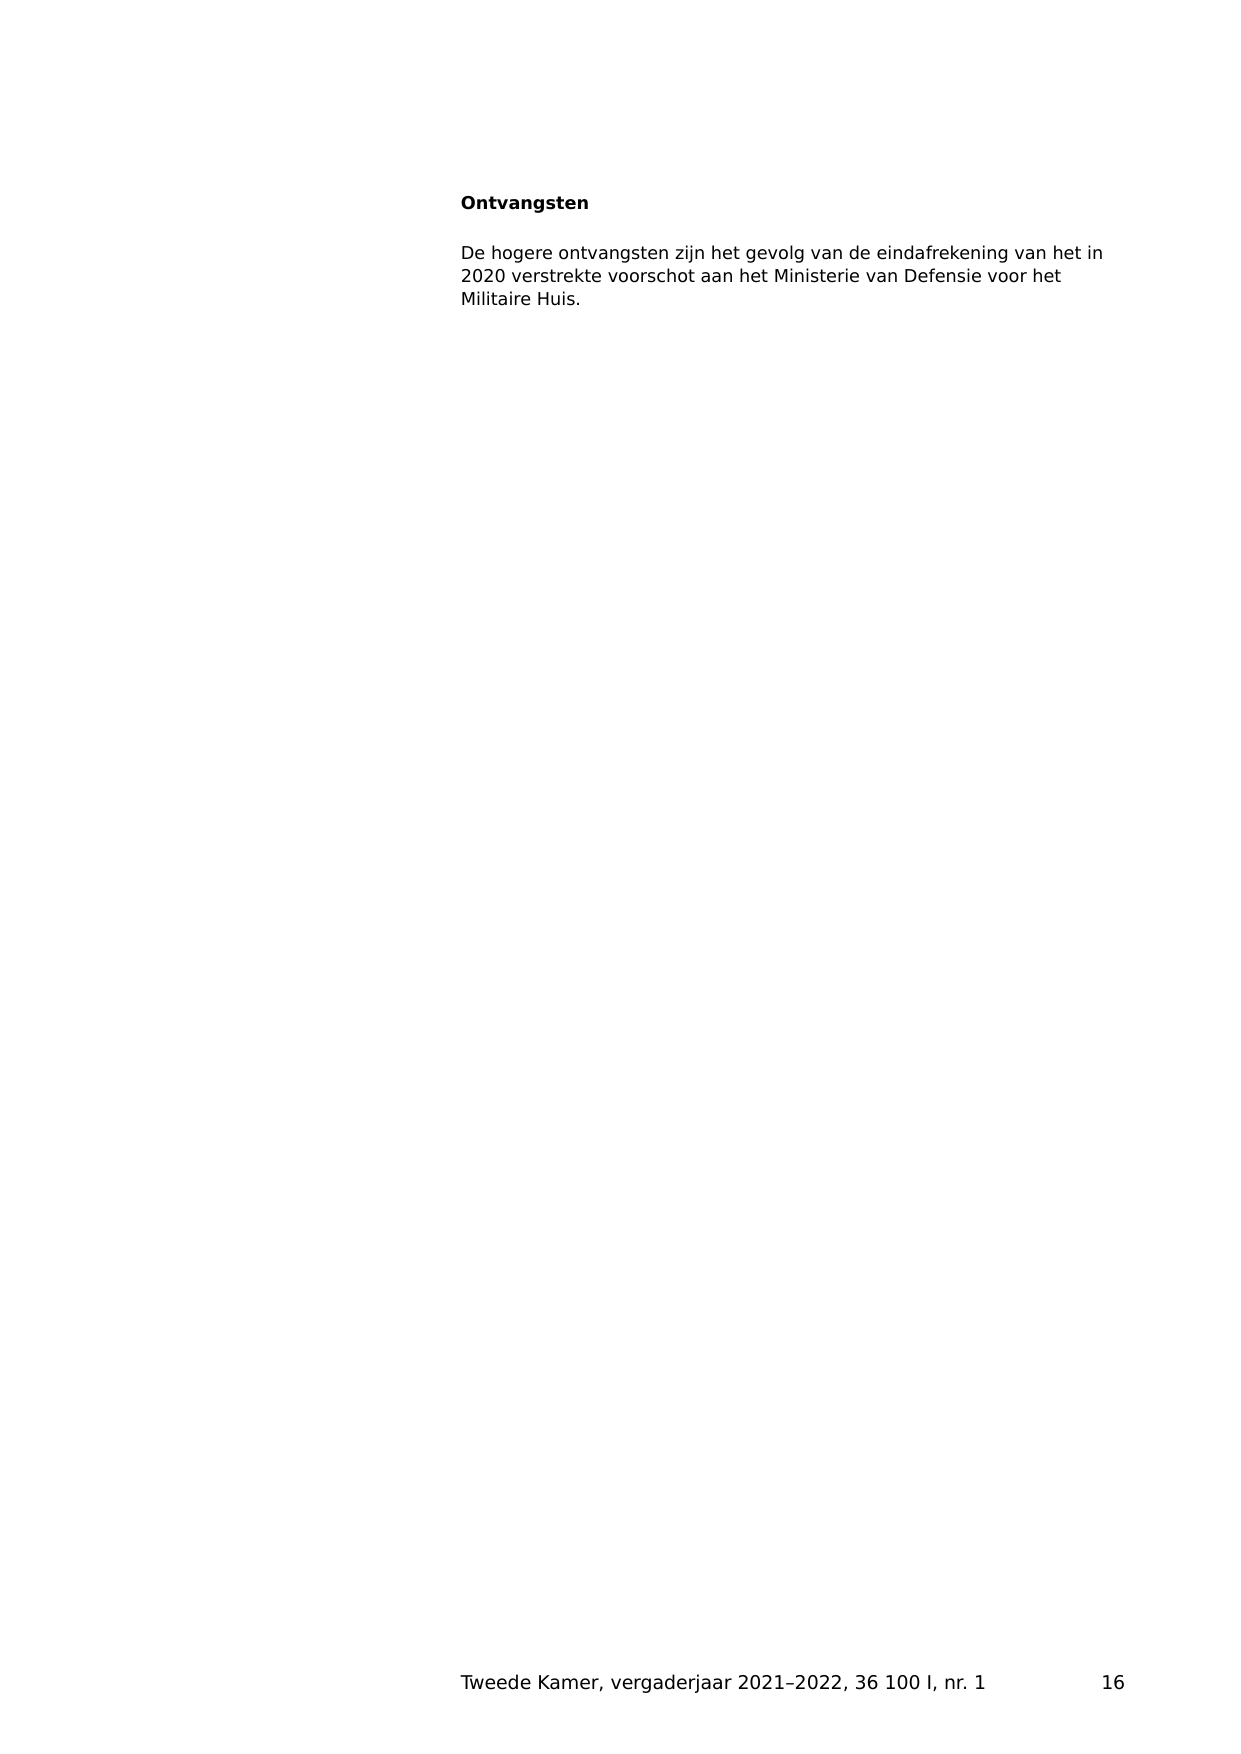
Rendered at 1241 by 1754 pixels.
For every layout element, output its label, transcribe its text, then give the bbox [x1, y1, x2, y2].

text De hogere ontvangsten zijn het gevolg van de eindafrekening van het in 2020 verstrekte voorschot aan het Ministerie van Defensie voor het Militaire Huis. [461, 241, 1125, 309]
text Ontvangsten [461, 191, 1125, 214]
